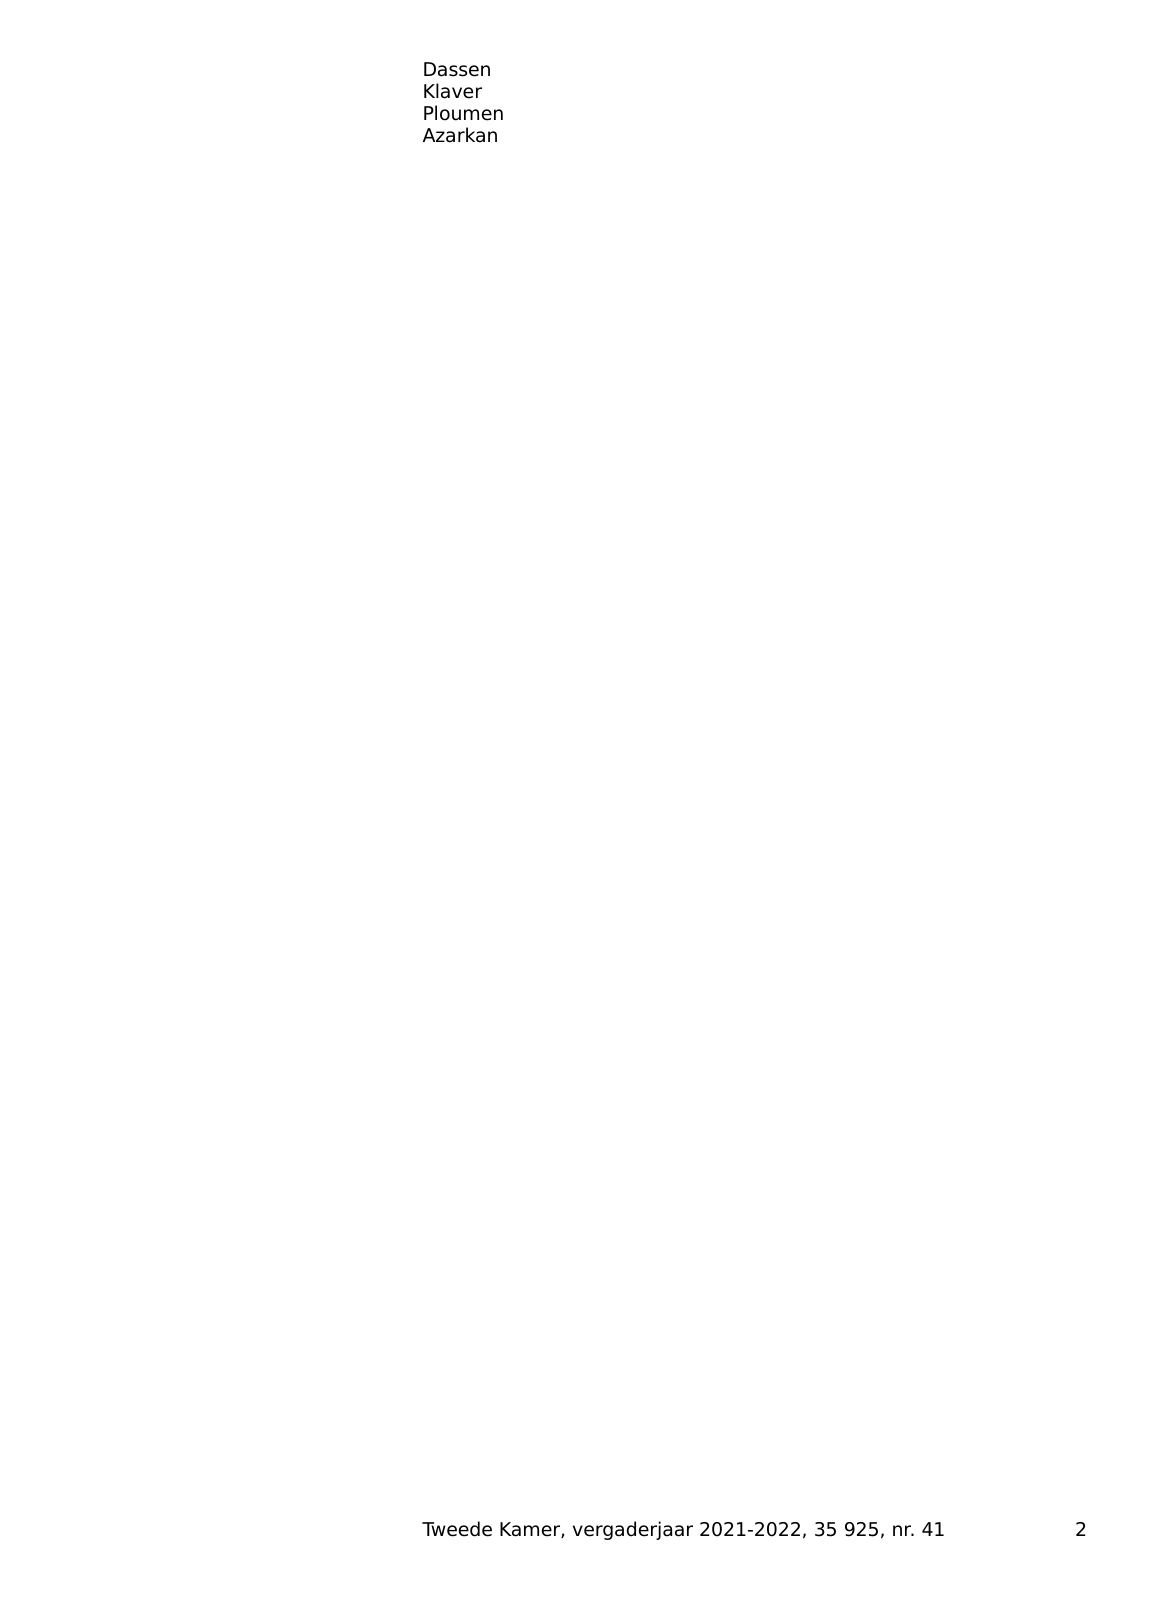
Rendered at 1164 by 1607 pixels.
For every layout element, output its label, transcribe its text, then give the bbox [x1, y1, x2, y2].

text Klaver [422, 81, 1087, 103]
text Ploumen [422, 103, 1087, 125]
text Dassen [422, 59, 1087, 81]
text Azarkan [422, 125, 1087, 147]
